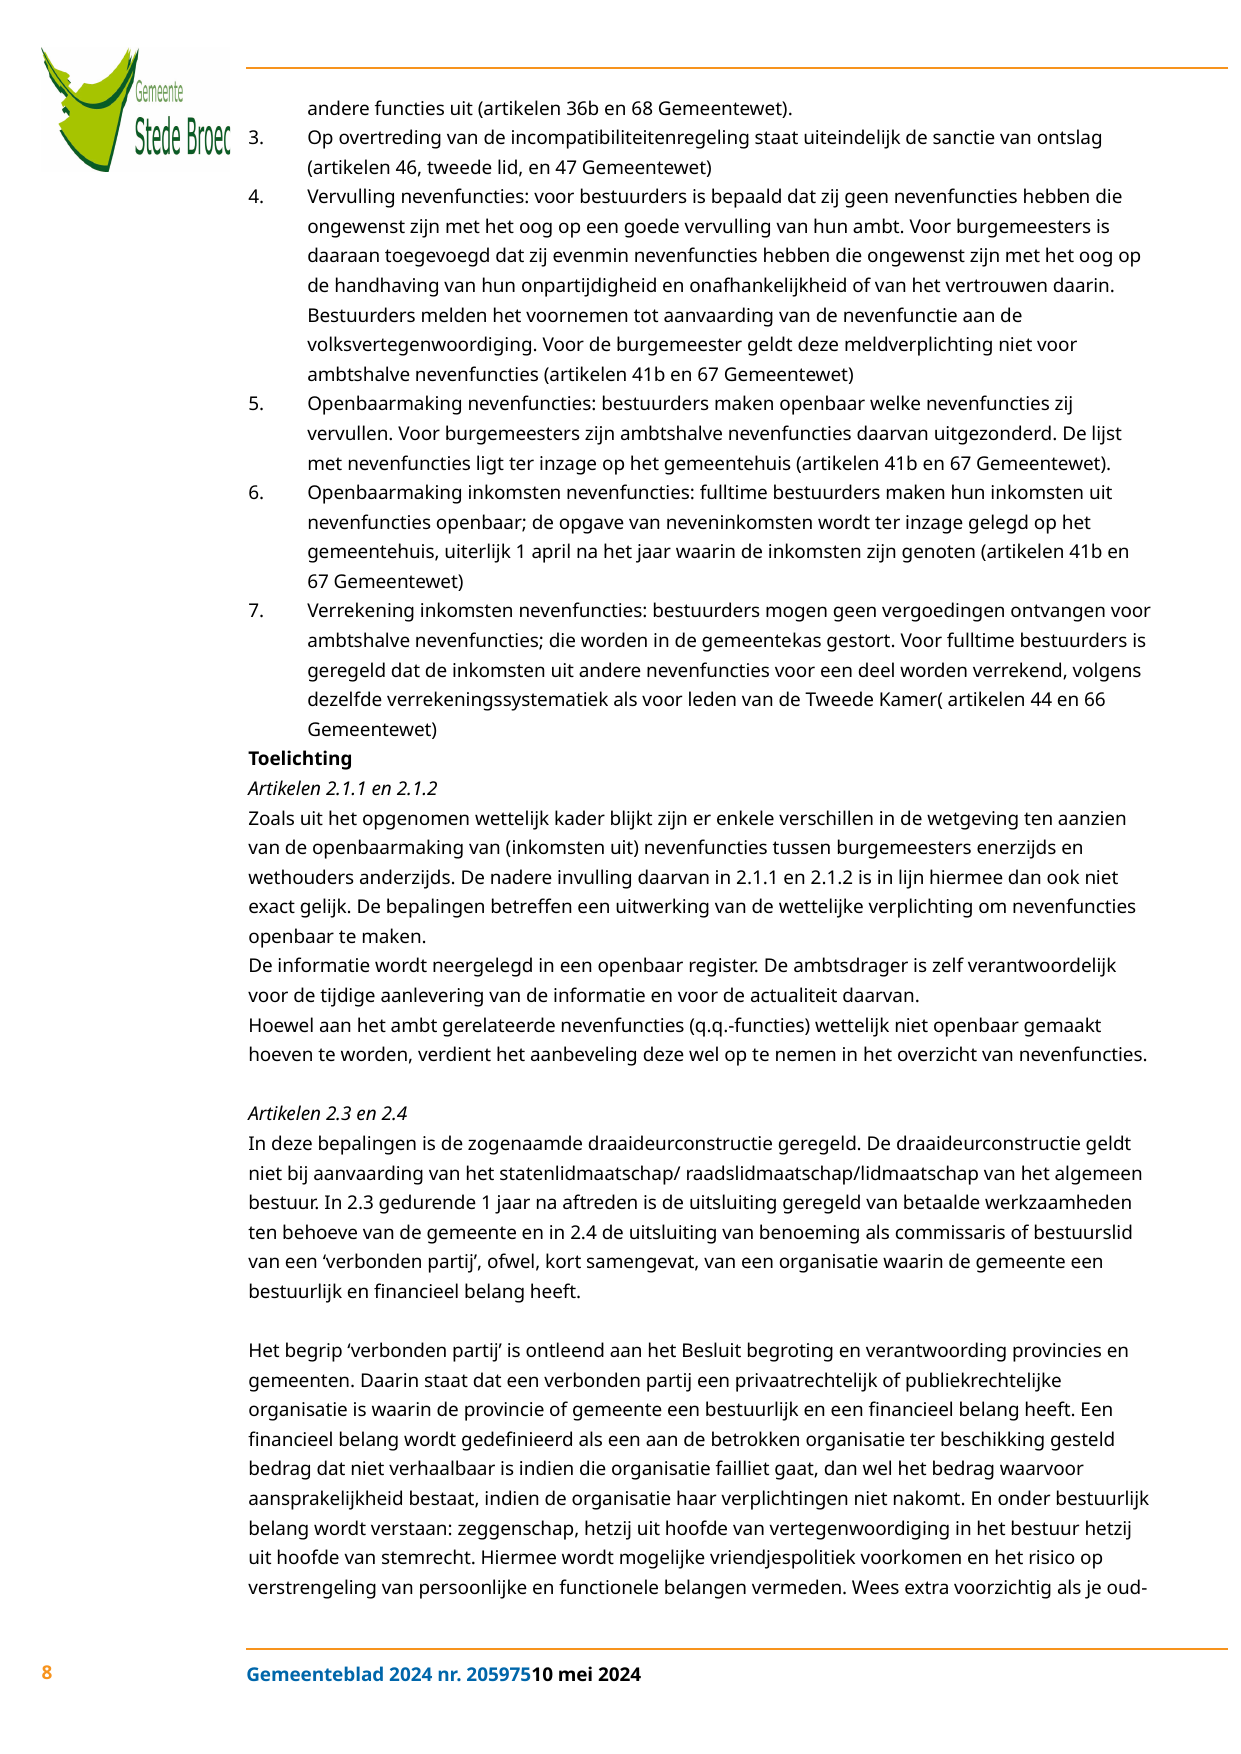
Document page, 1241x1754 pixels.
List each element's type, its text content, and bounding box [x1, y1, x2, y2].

list Vervulling nevenfuncties: voor bestuurders is bepaald dat zij geen nevenfuncties hebben die ongewenst zijn met het oog op een goede vervulling van hun ambt. Voor burgemeesters is daaraan toegevoegd dat zij evenmin nevenfuncties hebben die ongewenst zijn met het oog op de handhaving van hun onpartijdigheid en onafhankelijkheid of van het vertrouwen daarin. Bestuurders melden het voornemen tot aanvaarding van de nevenfunctie aan de volksvertegenwoordiging. Voor de burgemeester geldt deze meldverplichting niet voor ambtshalve nevenfuncties (artikelen 41b en 67 Gemeentewet) [248, 183, 1152, 387]
text Artikelen 2.3 en 2.4 [248, 1101, 1152, 1126]
text Zoals uit het opgenomen wettelijk kader blijkt zijn er enkele verschillen in de wetgeving ten aanzien van de openbaarmaking van (inkomsten uit) nevenfuncties tussen burgemeesters enerzijds en wethouders anderzijds. De nadere invulling daarvan in 2.1.1 en 2.1.2 is in lijn hiermee dan ook niet exact gelijk. De bepalingen betreffen een uitwerking van de wettelijke verplichting om nevenfuncties openbaar te maken. [248, 805, 1152, 949]
picture [41, 47, 231, 172]
list Openbaarmaking nevenfuncties: bestuurders maken openbaar welke nevenfuncties zij vervullen. Voor burgemeesters zijn ambtshalve nevenfuncties daarvan uitgezonderd. De lijst met nevenfuncties ligt ter inzage op het gemeentehuis (artikelen 41b en 67 Gemeentewet). [248, 391, 1152, 476]
list Op overtreding van de incompatibiliteitenregeling staat uiteindelijk de sanctie van ontslag (artikelen 46, tweede lid, en 47 Gemeentewet) [248, 124, 1152, 180]
text Hoewel aan het ambt gerelateerde nevenfuncties (q.q.-functies) wettelijk niet openbaar gemaakt hoeven te worden, verdient het aanbeveling deze wel op te nemen in het overzicht van nevenfuncties. [248, 1012, 1152, 1067]
list Openbaarmaking inkomsten nevenfuncties: fulltime bestuurders maken hun inkomsten uit nevenfuncties openbaar; de opgave van neveninkomsten wordt ter inzage gelegd op het gemeentehuis, uiterlijk 1 april na het jaar waarin de inkomsten zijn genoten (artikelen 41b en 67 Gemeentewet) [248, 479, 1152, 594]
text Toelichting [248, 746, 1152, 771]
text De informatie wordt neergelegd in een openbaar register. De ambtsdrager is zelf verantwoordelijk voor de tijdige aanlevering van de informatie en voor de actualiteit daarvan. [248, 953, 1152, 1008]
text Het begrip ‘verbonden partij’ is ontleend aan het Besluit begroting en verantwoording provincies en gemeenten. Daarin staat dat een verbonden partij een privaatrechtelijk of publiekrechtelijke organisatie is waarin de provincie of gemeente een bestuurlijk en een financieel belang heeft. Een financieel belang wordt gedefinieerd als een aan de betrokken organisatie ter beschikking gesteld bedrag dat niet verhaalbaar is indien die organisatie failliet gaat, dan wel het bedrag waarvoor aansprakelijkheid bestaat, indien de organisatie haar verplichtingen niet nakomt. En onder bestuurlijk belang wordt verstaan: zeggenschap, hetzij uit hoofde van vertegenwoordiging in het bestuur hetzij uit hoofde van stemrecht. Hiermee wordt mogelijke vriendjespolitiek voorkomen en het risico op verstrengeling van persoonlijke en functionele belangen vermeden. Wees extra voorzichtig als je oud- [248, 1337, 1152, 1600]
text Artikelen 2.1.1 en 2.1.2 [248, 775, 1152, 801]
list Verrekening inkomsten nevenfuncties: bestuurders mogen geen vergoedingen ontvangen voor ambtshalve nevenfuncties; die worden in de gemeentekas gestort. Voor fulltime bestuurders is geregeld dat de inkomsten uit andere nevenfuncties voor een deel worden verrekend, volgens dezelfde verrekeningssystematiek als voor leden van de Tweede Kamer( artikelen 44 en 66 Gemeentewet) [248, 598, 1152, 742]
list andere functies uit (artikelen 36b en 68 Gemeentewet). [248, 95, 1152, 121]
text In deze bepalingen is de zogenaamde draaideurconstructie geregeld. De draaideurconstructie geldt niet bij aanvaarding van het statenlidmaatschap/ raadslidmaatschap/lidmaatschap van het algemeen bestuur. In 2.3 gedurende 1 jaar na aftreden is de uitsluiting geregeld van betaalde werkzaamheden ten behoeve van de gemeente en in 2.4 de uitsluiting van benoeming als commissaris of bestuurslid van een ‘verbonden partij’, ofwel, kort samengevat, van een organisatie waarin de gemeente een bestuurlijk en financieel belang heeft. [248, 1130, 1152, 1304]
